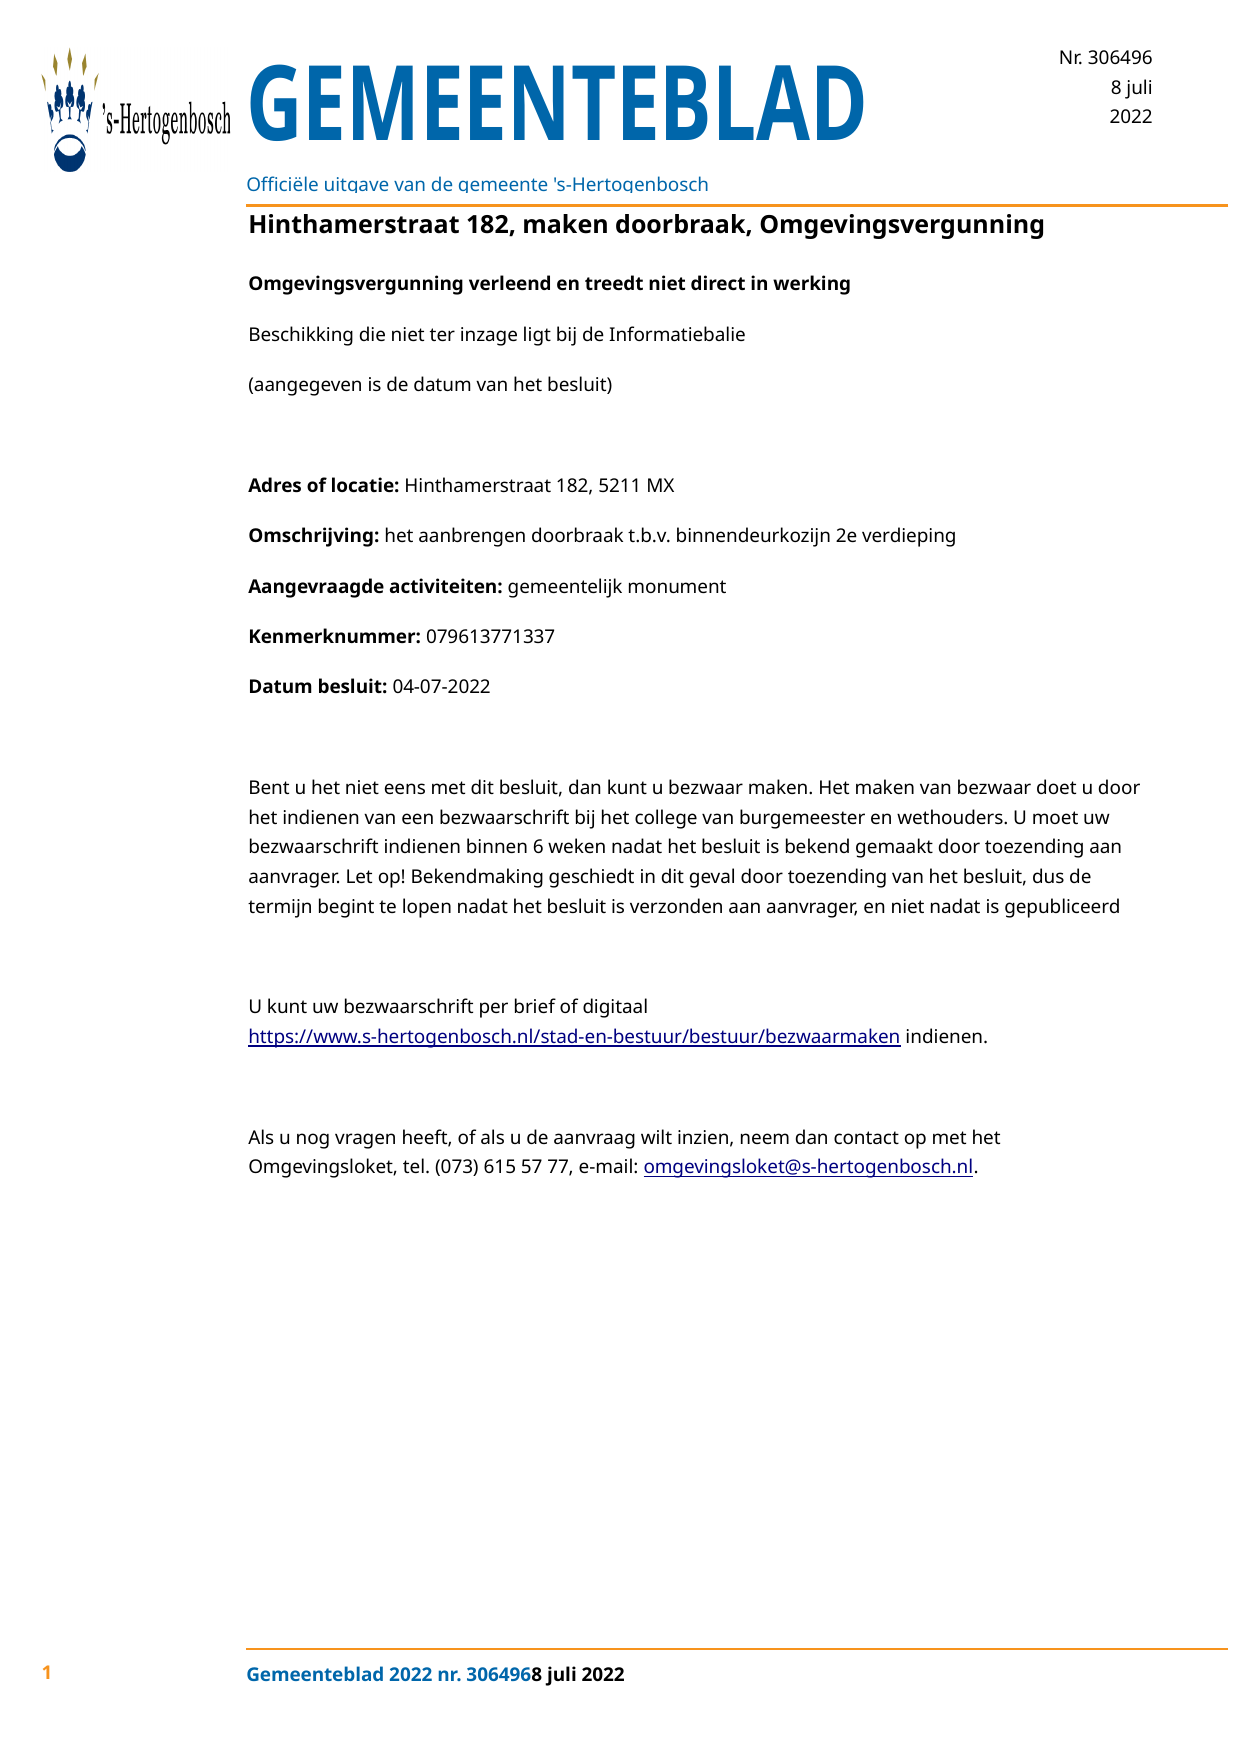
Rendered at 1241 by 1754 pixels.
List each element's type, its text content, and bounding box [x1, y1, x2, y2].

picture [41, 47, 231, 172]
text Als u nog vragen heeft, of als u de aanvraag wilt inzien, neem dan contact op met het Omgevingsloket, tel. (073) 615 57 77, e-mail: omgevingsloket@s-hertogenbosch.nl. [248, 1124, 1152, 1179]
text Adres of locatie: Hinthamerstraat 182, 5211 MX [248, 472, 1152, 498]
text Aangevraagde activiteiten: gemeentelijk monument [248, 573, 1152, 598]
text Datum besluit: 04-07-2022 [248, 674, 1152, 699]
text U kunt uw bezwaarschrift per brief of digitaal https://www.s-hertogenbosch.nl/stad-en-bestuur/bestuur/bezwaarmaken indienen. [248, 994, 1152, 1049]
text Kenmerknummer: 079613771337 [248, 623, 1152, 649]
text Beschikking die niet ter inzage ligt bij de Informatiebalie [248, 321, 1152, 346]
text (aangegeven is de datum van het besluit) [248, 371, 1152, 397]
text Omgevingsvergunning verleend en treedt niet direct in werking [248, 270, 1152, 296]
text Bent u het niet eens met dit besluit, dan kunt u bezwaar maken. Het maken van bezwaar doet u door het indienen van een bezwaarschrift bij het college van burgemeester en wethouders. U moet uw bezwaarschrift indienen binnen 6 weken nadat het besluit is bekend gemaakt door toezending aan aanvrager. Let op! Bekendmaking geschiedt in dit geval door toezending van het besluit, dus de termijn begint te lopen nadat het besluit is verzonden aan aanvrager, en niet nadat is gepubliceerd [248, 774, 1152, 918]
text Omschrijving: het aanbrengen doorbraak t.b.v. binnendeurkozijn 2e verdieping [248, 522, 1152, 548]
text Hinthamerstraat 182, maken doorbraak, Omgevingsvergunning [248, 207, 1152, 241]
